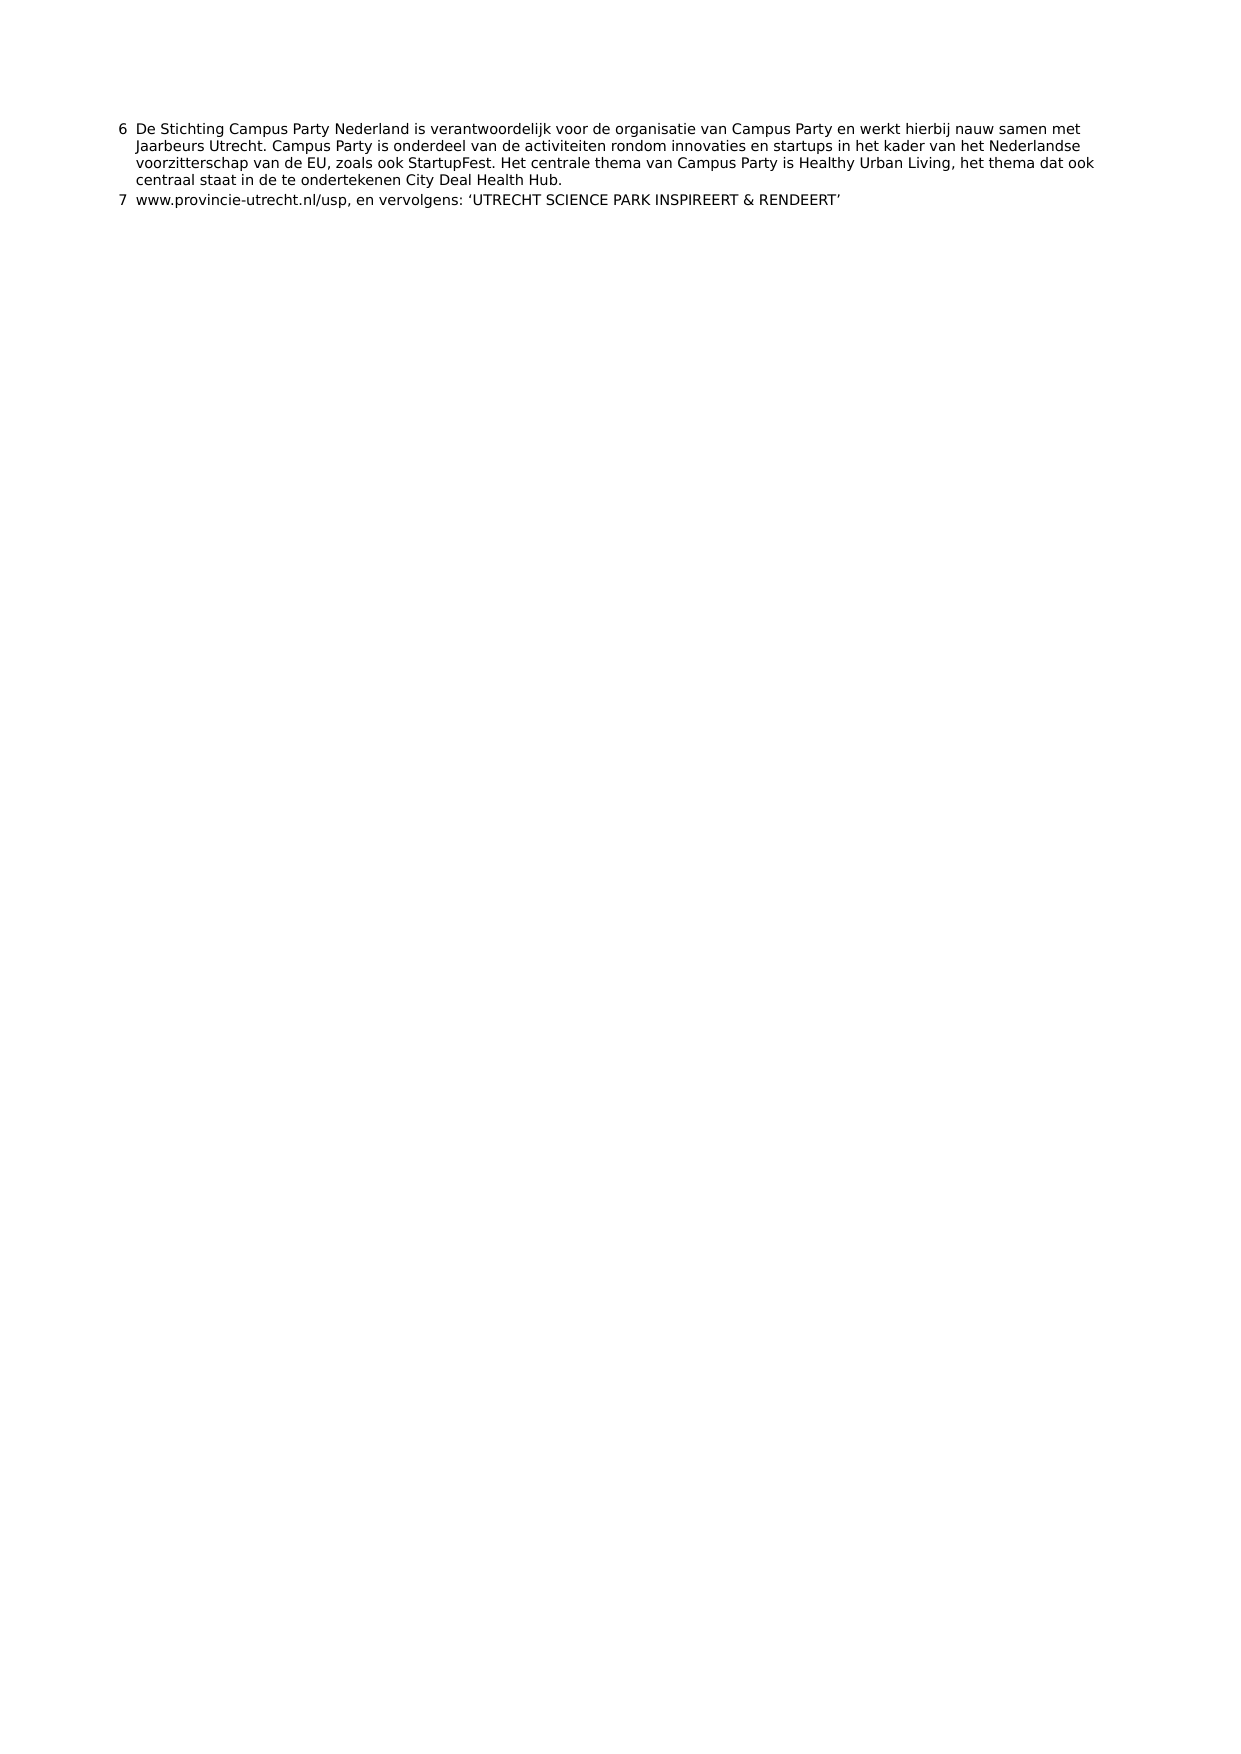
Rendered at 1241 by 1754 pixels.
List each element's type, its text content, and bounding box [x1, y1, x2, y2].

text De Stichting Campus Party Nederland is verantwoordelijk voor de organisatie van Campus Party en werkt hierbij nauw samen met Jaarbeurs Utrecht. Campus Party is onderdeel van de activiteiten rondom innovaties en startups in het kader van het Nederlandse voorzitterschap van de EU, zoals ook StartupFest. Het centrale thema van Campus Party is Healthy Urban Living, het thema dat ook centraal staat in de te ondertekenen City Deal Health Hub. [118, 121, 1122, 188]
text www.provincie-utrecht.nl/usp, en vervolgens: ‘UTRECHT SCIENCE PARK INSPIREERT & RENDEERT’ [118, 191, 1122, 208]
